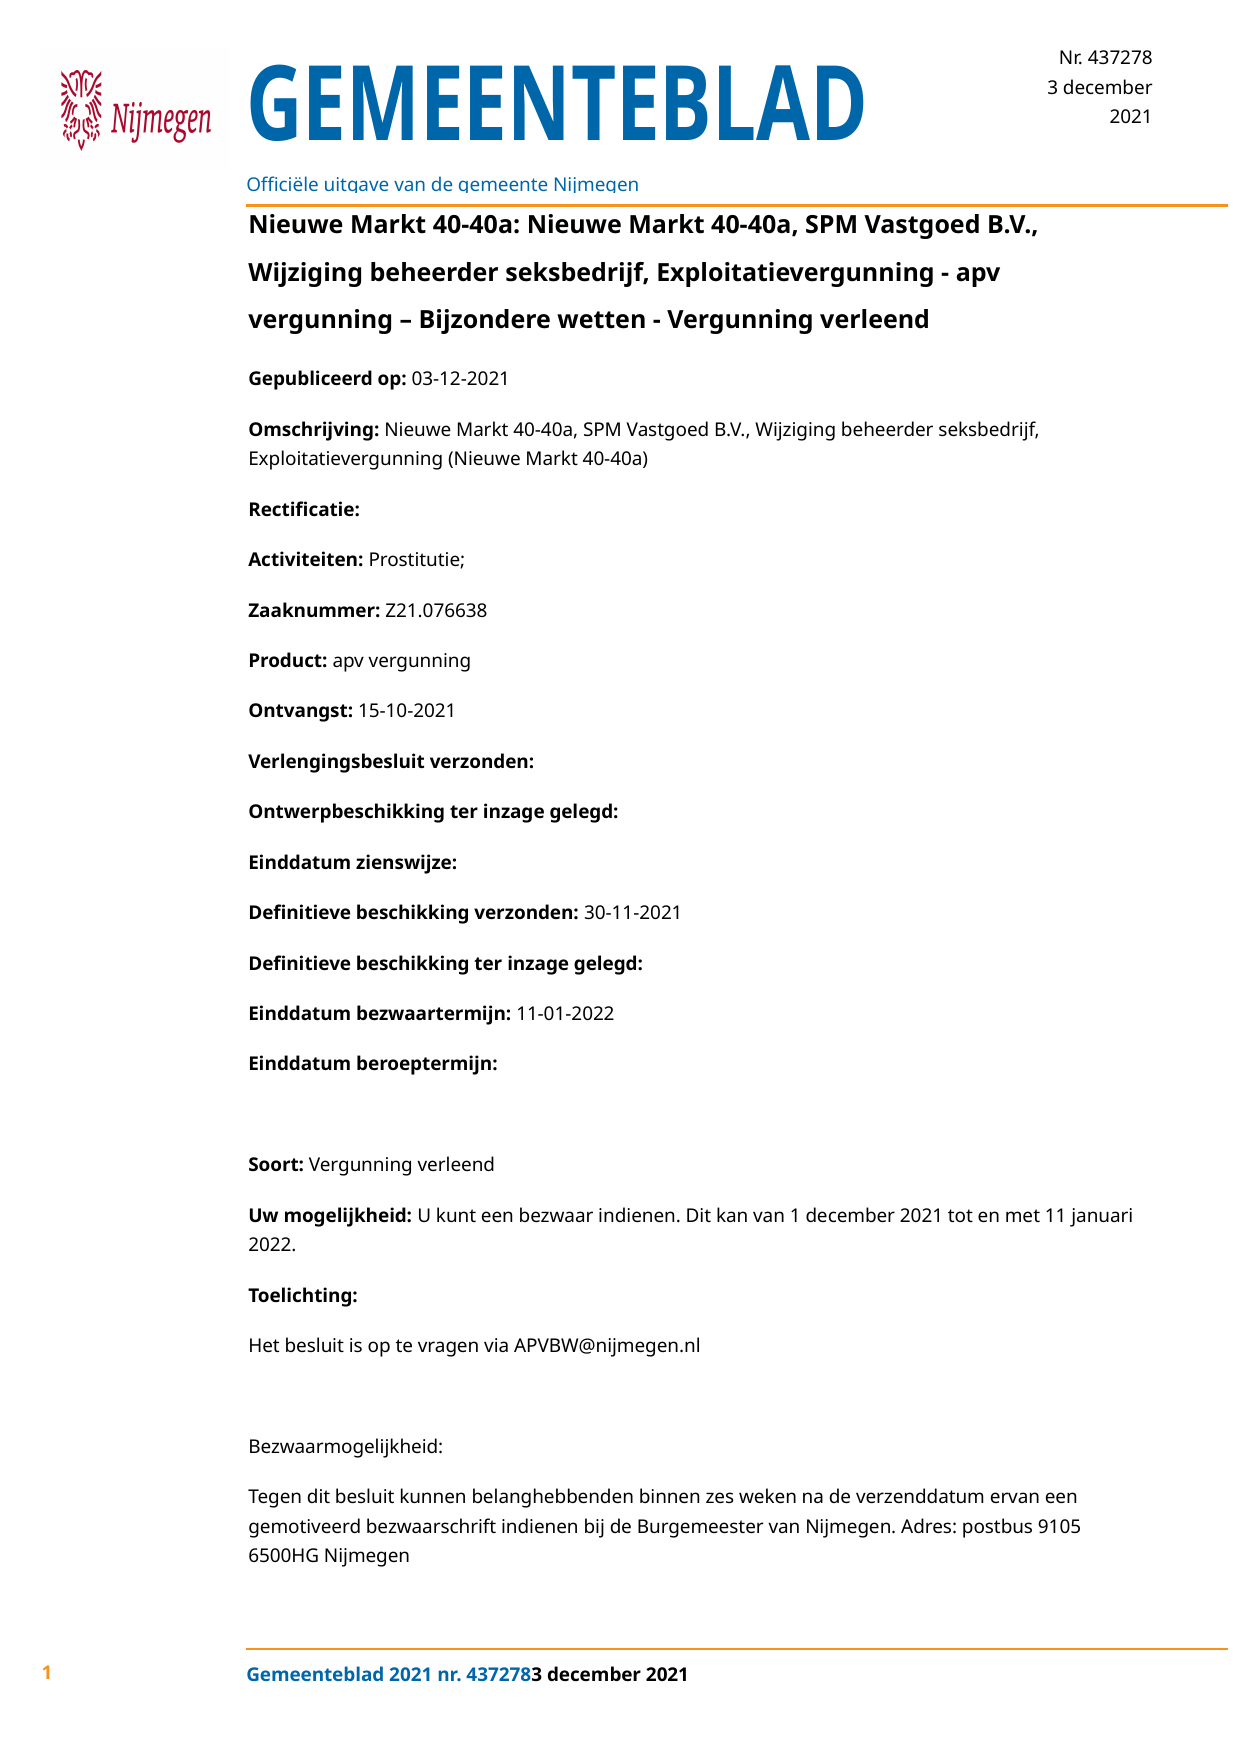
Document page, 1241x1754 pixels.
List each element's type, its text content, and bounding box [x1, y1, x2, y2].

text Einddatum bezwaartermijn: 11-01-2022 [248, 1000, 1152, 1026]
text Activiteiten: Prostitutie; [248, 546, 1152, 572]
text Toelichting: [248, 1282, 1152, 1307]
text Product: apv vergunning [248, 647, 1152, 673]
picture [41, 47, 231, 172]
text Nieuwe Markt 40-40a: Nieuwe Markt 40-40a, SPM Vastgoed B.V., Wijziging beheerder seksbedrijf, Exploitatievergunning - apv vergunning – Bijzondere wetten - Vergunning verleend [248, 207, 1152, 336]
text Uw mogelijkheid: U kunt een bezwaar indienen. Dit kan van 1 december 2021 tot en met 11 januari 2022. [248, 1202, 1152, 1257]
text Ontvangst: 15-10-2021 [248, 698, 1152, 723]
text Definitieve beschikking ter inzage gelegd: [248, 950, 1152, 975]
text Tegen dit besluit kunnen belanghebbenden binnen zes weken na de verzenddatum ervan een gemotiveerd bezwaarschrift indienen bij de Burgemeester van Nijmegen. Adres: postbus 9105 6500HG Nijmegen [248, 1483, 1152, 1568]
text Verlengingsbesluit verzonden: [248, 748, 1152, 774]
text Het besluit is op te vragen via APVBW@nijmegen.nl [248, 1332, 1152, 1358]
text Einddatum beroeptermijn: [248, 1051, 1152, 1076]
text Omschrijving: Nieuwe Markt 40-40a, SPM Vastgoed B.V., Wijziging beheerder seksbedrijf, Exploitatievergunning (Nieuwe Markt 40-40a) [248, 416, 1152, 471]
text Ontwerpbeschikking ter inzage gelegd: [248, 798, 1152, 824]
text Bezwaarmogelijkheid: [248, 1433, 1152, 1459]
text Rectificatie: [248, 496, 1152, 522]
text Soort: Vergunning verleend [248, 1151, 1152, 1177]
text Einddatum zienswijze: [248, 849, 1152, 874]
text Zaaknummer: Z21.076638 [248, 597, 1152, 622]
text Definitieve beschikking verzonden: 30-11-2021 [248, 899, 1152, 925]
text Gepubliceerd op: 03-12-2021 [248, 366, 1152, 391]
